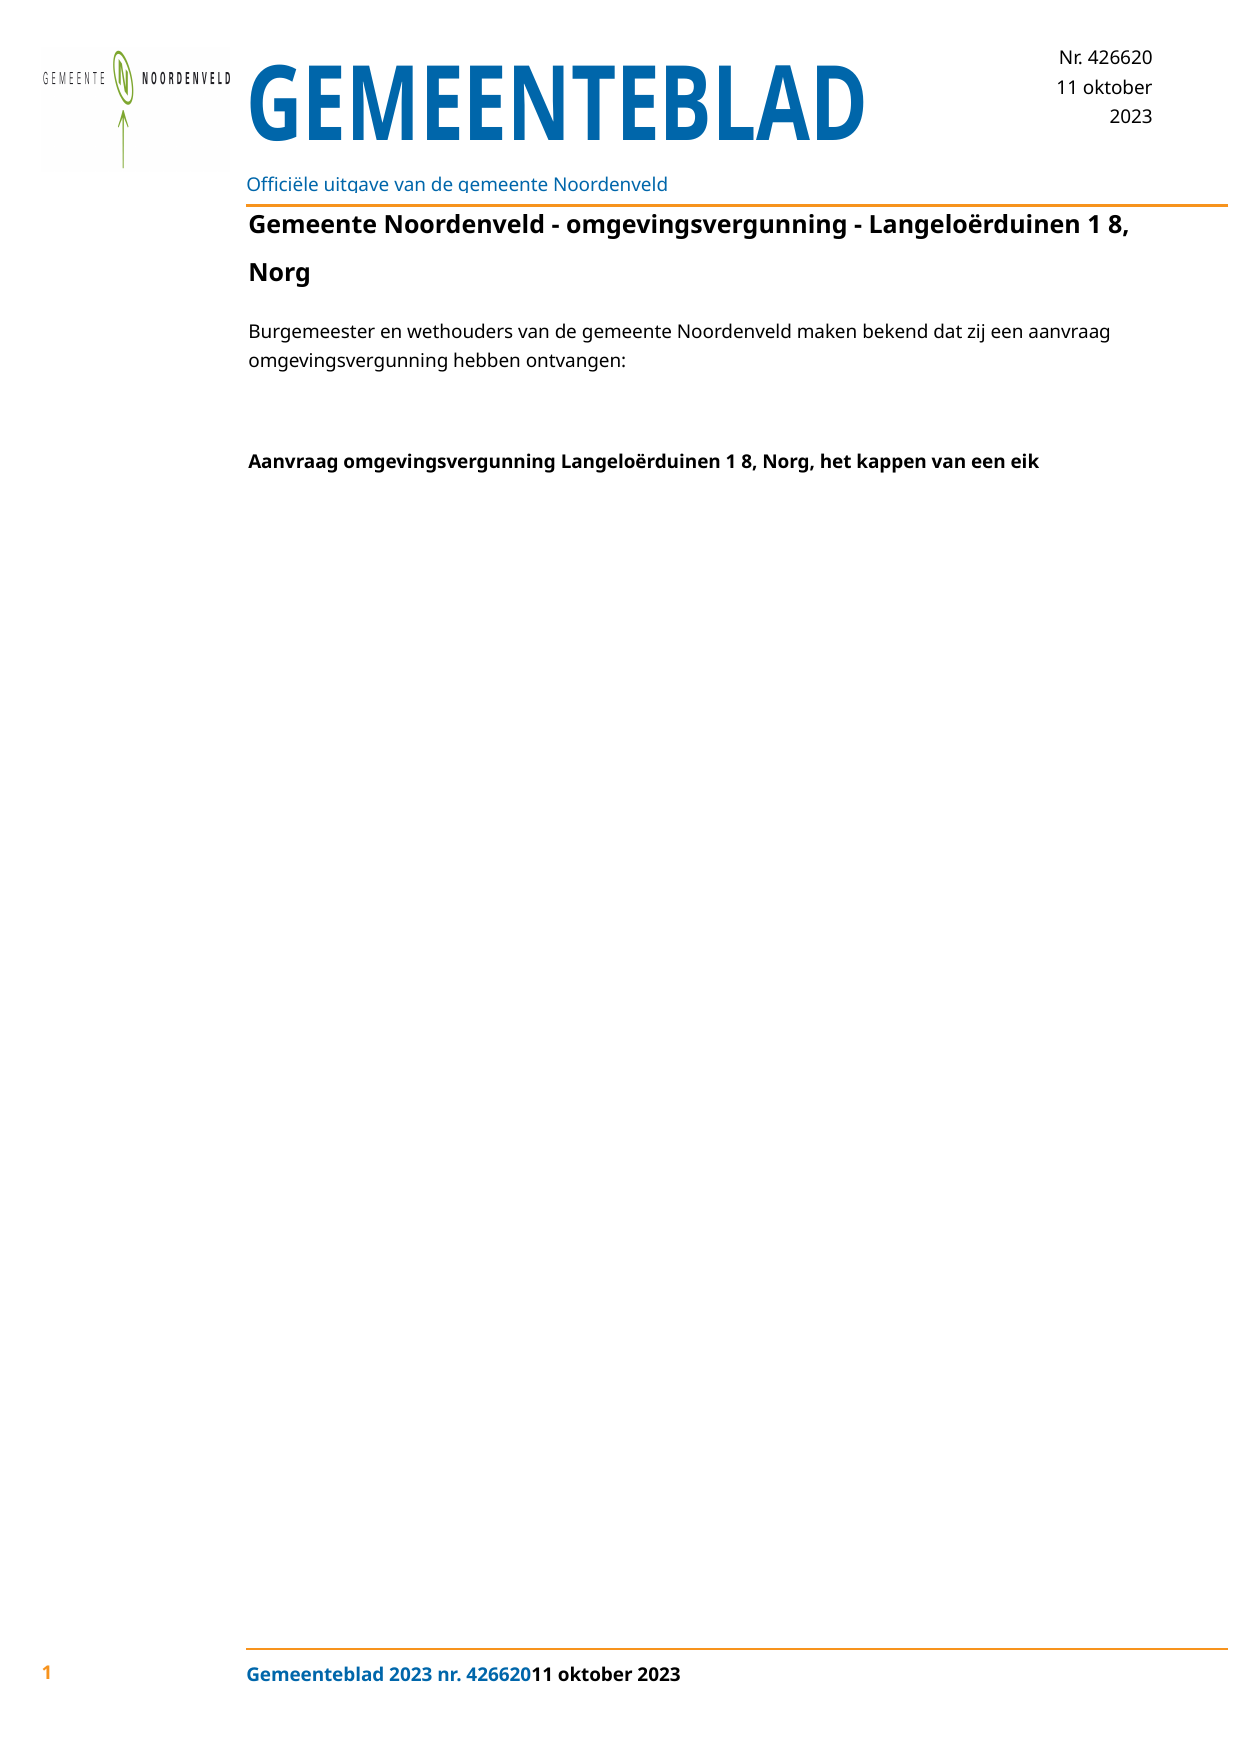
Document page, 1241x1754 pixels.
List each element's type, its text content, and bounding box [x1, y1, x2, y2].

text Aanvraag omgevingsvergunning Langeloërduinen 1 8, Norg, het kappen van een eik [248, 448, 1152, 474]
text Burgemeester en wethouders van de gemeente Noordenveld maken bekend dat zij een aanvraag omgevingsvergunning hebben ontvangen: [248, 318, 1152, 373]
text Gemeente Noordenveld - omgevingsvergunning - Langeloërduinen 1 8, Norg [248, 207, 1152, 288]
picture [41, 47, 231, 172]
